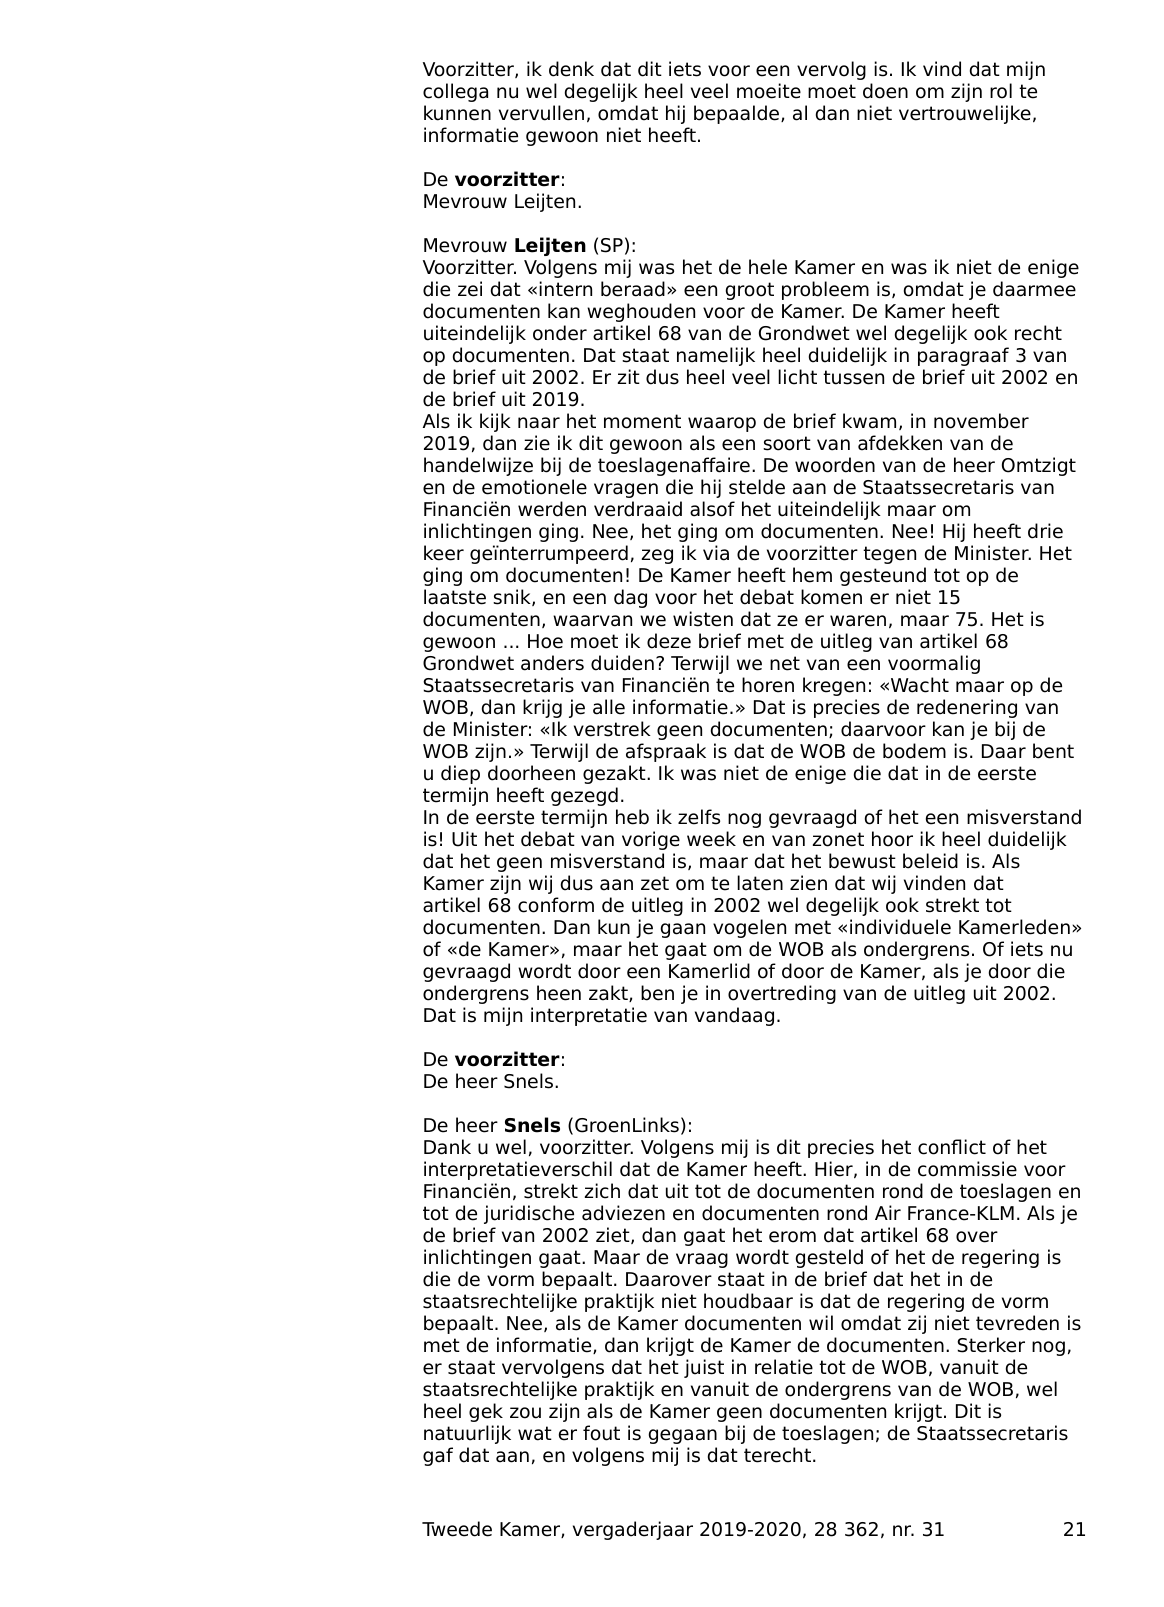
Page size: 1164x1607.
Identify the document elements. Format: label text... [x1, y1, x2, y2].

text De heer Snels (GroenLinks): [422, 1115, 1087, 1137]
text De voorzitter: [422, 1049, 1087, 1071]
text In de eerste termijn heb ik zelfs nog gevraagd of het een misverstand is! Uit het debat van vorige week en van zonet hoor ik heel duidelijk dat het geen misverstand is, maar dat het bewust beleid is. Als Kamer zijn wij dus aan zet om te laten zien dat wij vinden dat artikel 68 conform de uitleg in 2002 wel degelijk ook strekt tot documenten. Dan kun je gaan vogelen met «individuele Kamerleden» of «de Kamer», maar het gaat om de WOB als ondergrens. Of iets nu gevraagd wordt door een Kamerlid of door de Kamer, als je door die ondergrens heen zakt, ben je in overtreding van de uitleg uit 2002. Dat is mijn interpretatie van vandaag. [422, 807, 1087, 1027]
text De voorzitter: [422, 169, 1087, 191]
text Dank u wel, voorzitter. Volgens mij is dit precies het conflict of het interpretatieverschil dat de Kamer heeft. Hier, in de commissie voor Financiën, strekt zich dat uit tot de documenten rond de toeslagen en tot de juridische adviezen en documenten rond Air France-KLM. Als je de brief van 2002 ziet, dan gaat het erom dat artikel 68 over inlichtingen gaat. Maar de vraag wordt gesteld of het de regering is die de vorm bepaalt. Daarover staat in de brief dat het in de staatsrechtelijke praktijk niet houdbaar is dat de regering de vorm bepaalt. Nee, als de Kamer documenten wil omdat zij niet tevreden is met de informatie, dan krijgt de Kamer de documenten. Sterker nog, er staat vervolgens dat het juist in relatie tot de WOB, vanuit de staatsrechtelijke praktijk en vanuit de ondergrens van de WOB, wel heel gek zou zijn als de Kamer geen documenten krijgt. Dit is natuurlijk wat er fout is gegaan bij de toeslagen; de Staatssecretaris gaf dat aan, en volgens mij is dat terecht. [422, 1137, 1087, 1467]
text Mevrouw Leijten (SP): [422, 235, 1087, 257]
text Mevrouw Leijten. [422, 191, 1087, 213]
text Als ik kijk naar het moment waarop de brief kwam, in november 2019, dan zie ik dit gewoon als een soort van afdekken van de handelwijze bij de toeslagenaffaire. De woorden van de heer Omtzigt en de emotionele vragen die hij stelde aan de Staatssecretaris van Financiën werden verdraaid alsof het uiteindelijk maar om inlichtingen ging. Nee, het ging om documenten. Nee! Hij heeft drie keer geïnterrumpeerd, zeg ik via de voorzitter tegen de Minister. Het ging om documenten! De Kamer heeft hem gesteund tot op de laatste snik, en een dag voor het debat komen er niet 15 documenten, waarvan we wisten dat ze er waren, maar 75. Het is gewoon ... Hoe moet ik deze brief met de uitleg van artikel 68 Grondwet anders duiden? Terwijl we net van een voormalig Staatssecretaris van Financiën te horen kregen: «Wacht maar op de WOB, dan krijg je alle informatie.» Dat is precies de redenering van de Minister: «Ik verstrek geen documenten; daarvoor kan je bij de WOB zijn.» Terwijl de afspraak is dat de WOB de bodem is. Daar bent u diep doorheen gezakt. Ik was niet de enige die dat in de eerste termijn heeft gezegd. [422, 411, 1087, 807]
text De heer Snels. [422, 1071, 1087, 1093]
text Voorzitter, ik denk dat dit iets voor een vervolg is. Ik vind dat mijn collega nu wel degelijk heel veel moeite moet doen om zijn rol te kunnen vervullen, omdat hij bepaalde, al dan niet vertrouwelijke, informatie gewoon niet heeft. [422, 59, 1087, 147]
text Voorzitter. Volgens mij was het de hele Kamer en was ik niet de enige die zei dat «intern beraad» een groot probleem is, omdat je daarmee documenten kan weghouden voor de Kamer. De Kamer heeft uiteindelijk onder artikel 68 van de Grondwet wel degelijk ook recht op documenten. Dat staat namelijk heel duidelijk in paragraaf 3 van de brief uit 2002. Er zit dus heel veel licht tussen de brief uit 2002 en de brief uit 2019. [422, 257, 1087, 411]
